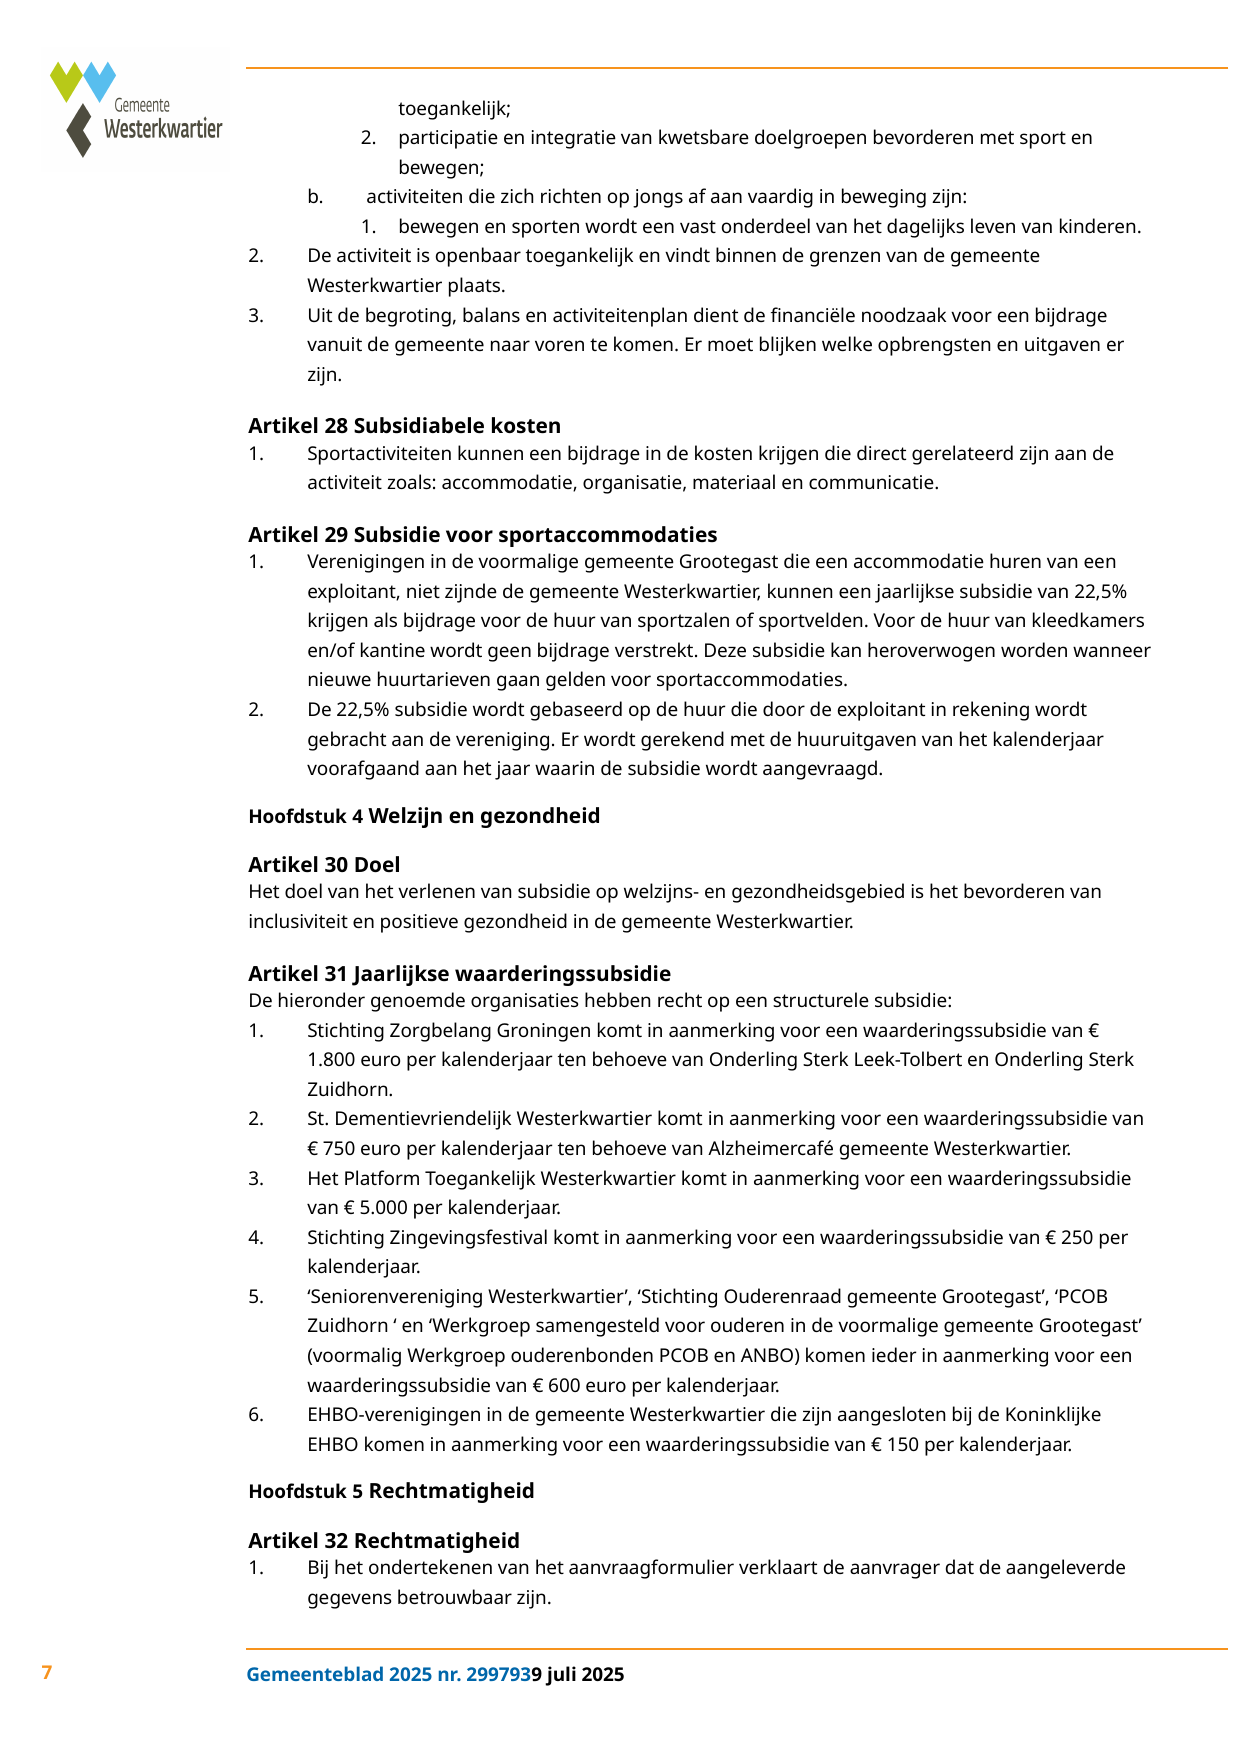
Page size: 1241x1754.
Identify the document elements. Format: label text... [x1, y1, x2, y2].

list EHBO-verenigingen in de gemeente Westerkwartier die zijn aangesloten bij de Koninklijke EHBO komen in aanmerking voor een waarderingssubsidie van € 150 per kalenderjaar. [248, 1401, 1152, 1457]
text Hoofdstuk 5 Rechtmatigheid [248, 1477, 1152, 1505]
list Het Platform Toegankelijk Westerkwartier komt in aanmerking voor een waarderingssubsidie van € 5.000 per kalenderjaar. [248, 1165, 1152, 1220]
text Artikel 31 Jaarlijkse waarderingssubsidie [248, 959, 1152, 987]
list bewegen en sporten wordt een vast onderdeel van het dagelijks leven van kinderen. [361, 213, 1152, 239]
text Artikel 29 Subsidie voor sportaccommodaties [248, 520, 1152, 548]
list Sportactiviteiten kunnen een bijdrage in de kosten krijgen die direct gerelateerd zijn aan de activiteit zoals: accommodatie, organisatie, materiaal en communicatie. [248, 440, 1152, 495]
text Hoofdstuk 4 Welzijn en gezondheid [248, 801, 1152, 829]
text Het doel van het verlenen van subsidie op welzijns- en gezondheidsgebied is het bevorderen van inclusiviteit en positieve gezondheid in de gemeente Westerkwartier. [248, 879, 1152, 934]
list Uit de begroting, balans en activiteitenplan dient de financiële noodzaak voor een bijdrage vanuit de gemeente naar voren te komen. Er moet blijken welke opbrengsten en uitgaven er zijn. [248, 302, 1152, 387]
list Stichting Zingevingsfestival komt in aanmerking voor een waarderingssubsidie van € 250 per kalenderjaar. [248, 1224, 1152, 1279]
text Artikel 32 Rechtmatigheid [248, 1526, 1152, 1554]
list Stichting Zorgbelang Groningen komt in aanmerking voor een waarderingssubsidie van € 1.800 euro per kalenderjaar ten behoeve van Onderling Sterk Leek-Tolbert en Onderling Sterk Zuidhorn. [248, 1017, 1152, 1102]
text Artikel 28 Subsidiabele kosten [248, 411, 1152, 440]
list Verenigingen in de voormalige gemeente Grootegast die een accommodatie huren van een exploitant, niet zijnde de gemeente Westerkwartier, kunnen een jaarlijkse subsidie van 22,5% krijgen als bijdrage voor de huur van sportzalen of sportvelden. Voor de huur van kleedkamers en/of kantine wordt geen bijdrage verstrekt. Deze subsidie kan heroverwogen worden wanneer nieuwe huurtarieven gaan gelden voor sportaccommodaties. [248, 548, 1152, 692]
list toegankelijk; [361, 95, 1152, 121]
list activiteiten die zich richten op jongs af aan vaardig in beweging zijn: [307, 183, 1152, 209]
list St. Dementievriendelijk Westerkwartier komt in aanmerking voor een waarderingssubsidie van € 750 euro per kalenderjaar ten behoeve van Alzheimercafé gemeente Westerkwartier. [248, 1106, 1152, 1161]
text De hieronder genoemde organisaties hebben recht op een structurele subsidie: [248, 987, 1152, 1013]
list ‘Seniorenvereniging Westerkwartier’, ‘Stichting Ouderenraad gemeente Grootegast’, ‘PCOB Zuidhorn ‘ en ‘Werkgroep samengesteld voor ouderen in de voormalige gemeente Grootegast’ (voormalig Werkgroep ouderenbonden PCOB en ANBO) komen ieder in aanmerking voor een waarderingssubsidie van € 600 euro per kalenderjaar. [248, 1283, 1152, 1397]
list Bij het ondertekenen van het aanvraagformulier verklaart de aanvrager dat de aangeleverde gegevens betrouwbaar zijn. [248, 1554, 1152, 1609]
list participatie en integratie van kwetsbare doelgroepen bevorderen met sport en bewegen; [361, 124, 1152, 180]
list De activiteit is openbaar toegankelijk en vindt binnen de grenzen van de gemeente Westerkwartier plaats. [248, 243, 1152, 298]
list De 22,5% subsidie wordt gebaseerd op de huur die door de exploitant in rekening wordt gebracht aan de vereniging. Er wordt gerekend met de huuruitgaven van het kalenderjaar voorafgaand aan het jaar waarin de subsidie wordt aangevraagd. [248, 696, 1152, 781]
text Artikel 30 Doel [248, 850, 1152, 879]
picture [41, 47, 231, 172]
